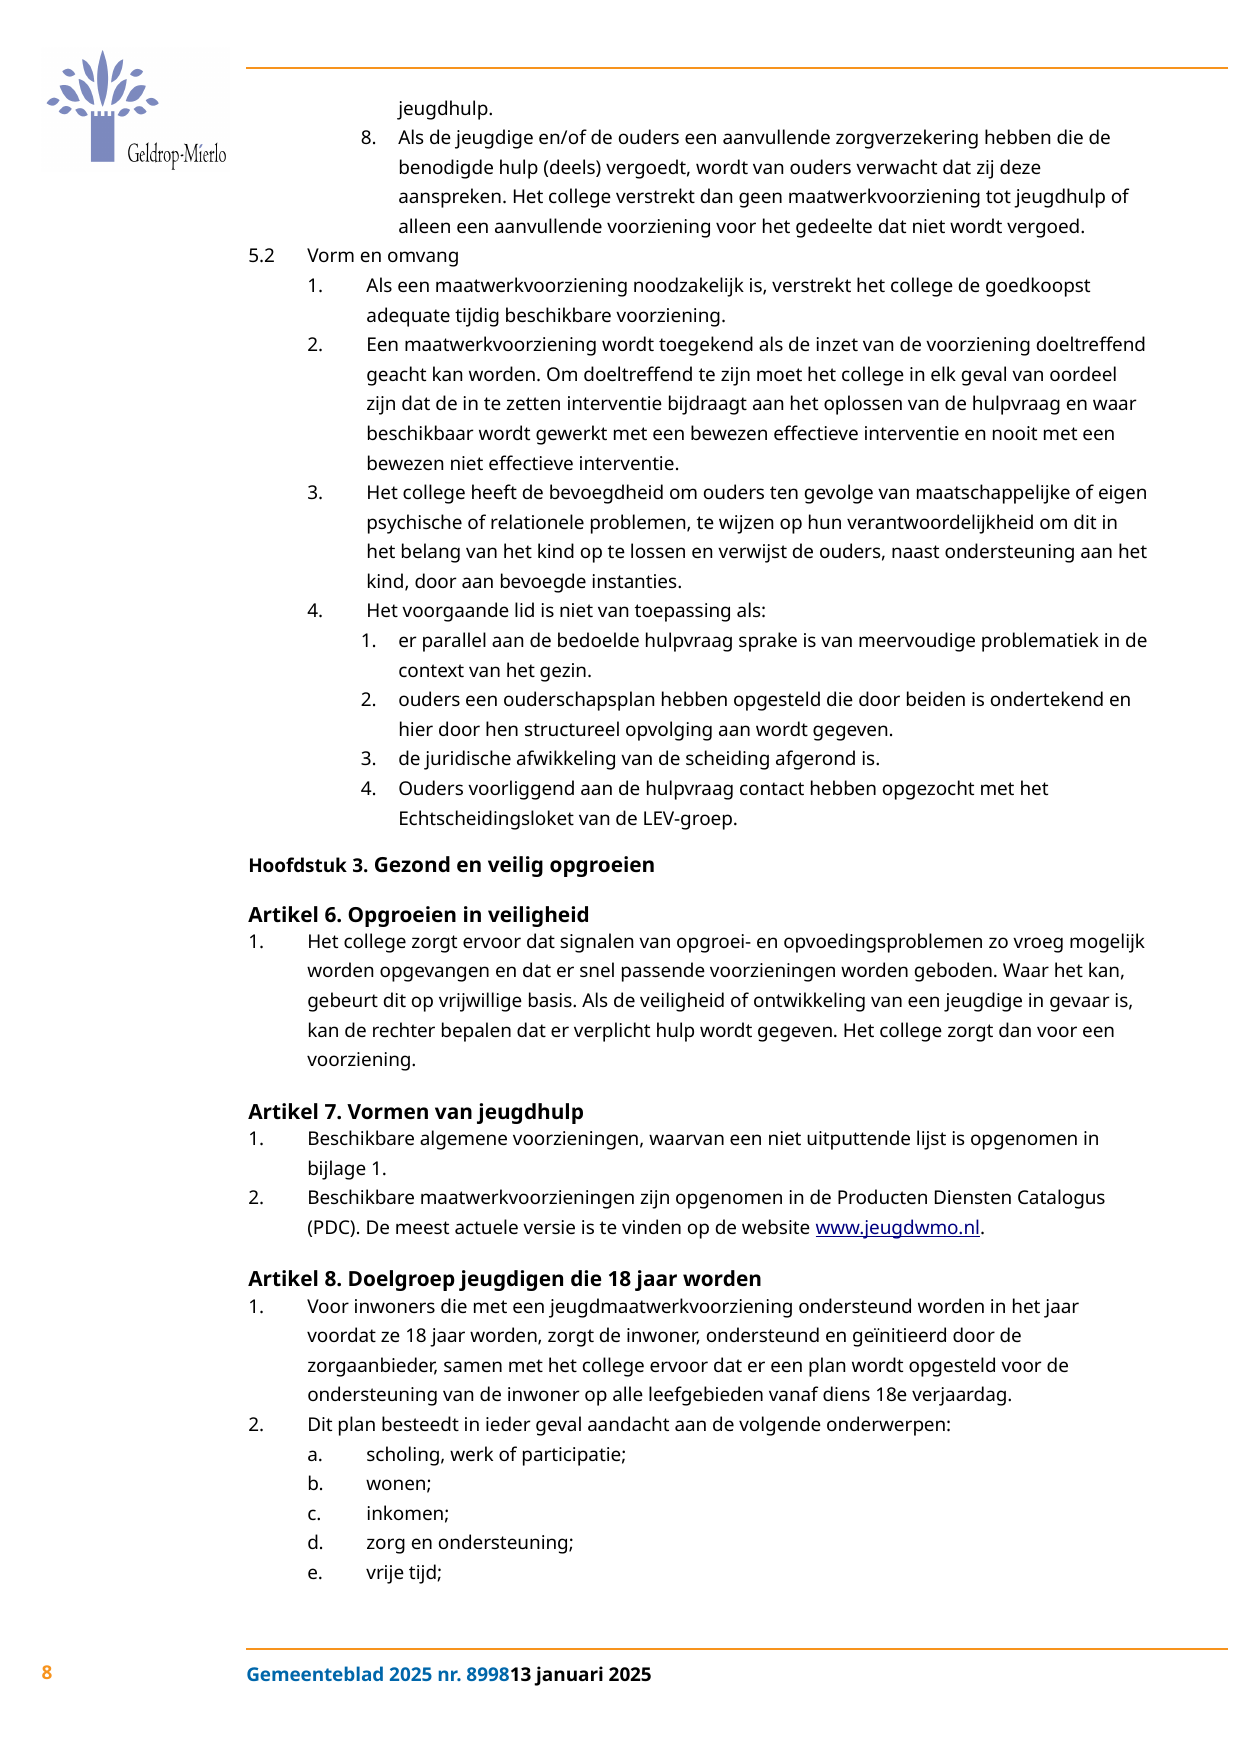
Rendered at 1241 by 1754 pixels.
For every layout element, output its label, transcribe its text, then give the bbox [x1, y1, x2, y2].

text Artikel 7. Vormen van jeugdhulp [248, 1097, 1152, 1125]
list Ouders voorliggend aan de hulpvraag contact hebben opgezocht met het Echtscheidingsloket van de LEV-groep. [361, 775, 1152, 831]
picture [41, 47, 231, 172]
list zorg en ondersteuning; [307, 1529, 1152, 1555]
list Een maatwerkvoorziening wordt toegekend als de inzet van de voorziening doeltreffend geacht kan worden. Om doeltreffend te zijn moet het college in elk geval van oordeel zijn dat de in te zetten interventie bijdraagt aan het oplossen van de hulpvraag en waar beschikbaar wordt gewerkt met een bewezen effectieve interventie en nooit met een bewezen niet effectieve interventie. [307, 331, 1152, 476]
list Beschikbare algemene voorzieningen, waarvan een niet uitputtende lijst is opgenomen in bijlage 1. [248, 1125, 1152, 1181]
list Als de jeugdige en/of de ouders een aanvullende zorgverzekering hebben die de benodigde hulp (deels) vergoedt, wordt van ouders verwacht dat zij deze aanspreken. Het college verstrekt dan geen maatwerkvoorziening tot jeugdhulp of alleen een aanvullende voorziening voor het gedeelte dat niet wordt vergoed. [361, 124, 1152, 239]
list Dit plan besteedt in ieder geval aandacht aan de volgende onderwerpen: [248, 1411, 1152, 1437]
list inkomen; [307, 1500, 1152, 1526]
text Artikel 6. Opgroeien in veiligheid [248, 900, 1152, 928]
text Artikel 8. Doelgroep jeugdigen die 18 jaar worden [248, 1264, 1152, 1293]
text Hoofdstuk 3. Gezond en veilig opgroeien [248, 850, 1152, 879]
list Als een maatwerkvoorziening noodzakelijk is, verstrekt het college de goedkoopst adequate tijdig beschikbare voorziening. [307, 272, 1152, 328]
list Voor inwoners die met een jeugdmaatwerkvoorziening ondersteund worden in het jaar voordat ze 18 jaar worden, zorgt de inwoner, ondersteund en geïnitieerd door de zorgaanbieder, samen met het college ervoor dat er een plan wordt opgesteld voor de ondersteuning van de inwoner op alle leefgebieden vanaf diens 18e verjaardag. [248, 1293, 1152, 1407]
list Het college zorgt ervoor dat signalen van opgroei- en opvoedingsproblemen zo vroeg mogelijk worden opgevangen en dat er snel passende voorzieningen worden geboden. Waar het kan, gebeurt dit op vrijwillige basis. Als de veiligheid of ontwikkeling van een jeugdige in gevaar is, kan de rechter bepalen dat er verplicht hulp wordt gegeven. Het college zorgt dan voor een voorziening. [248, 928, 1152, 1072]
list Het college heeft de bevoegdheid om ouders ten gevolge van maatschappelijke of eigen psychische of relationele problemen, te wijzen op hun verantwoordelijkheid om dit in het belang van het kind op te lossen en verwijst de ouders, naast ondersteuning aan het kind, door aan bevoegde instanties. [307, 479, 1152, 594]
list Het voorgaande lid is niet van toepassing als: [307, 598, 1152, 623]
list vrije tijd; [307, 1559, 1152, 1585]
list er parallel aan de bedoelde hulpvraag sprake is van meervoudige problematiek in de context van het gezin. [361, 627, 1152, 683]
list Beschikbare maatwerkvoorzieningen zijn opgenomen in de Producten Diensten Catalogus (PDC). De meest actuele versie is te vinden op de website www.jeugdwmo.nl. [248, 1184, 1152, 1240]
list jeugdhulp. [361, 95, 1152, 121]
list de juridische afwikkeling van de scheiding afgerond is. [361, 746, 1152, 771]
list scholing, werk of participatie; [307, 1441, 1152, 1467]
list ouders een ouderschapsplan hebben opgesteld die door beiden is ondertekend en hier door hen structureel opvolging aan wordt gegeven. [361, 686, 1152, 742]
list Vorm en omvang [248, 243, 1152, 268]
list wonen; [307, 1470, 1152, 1496]
